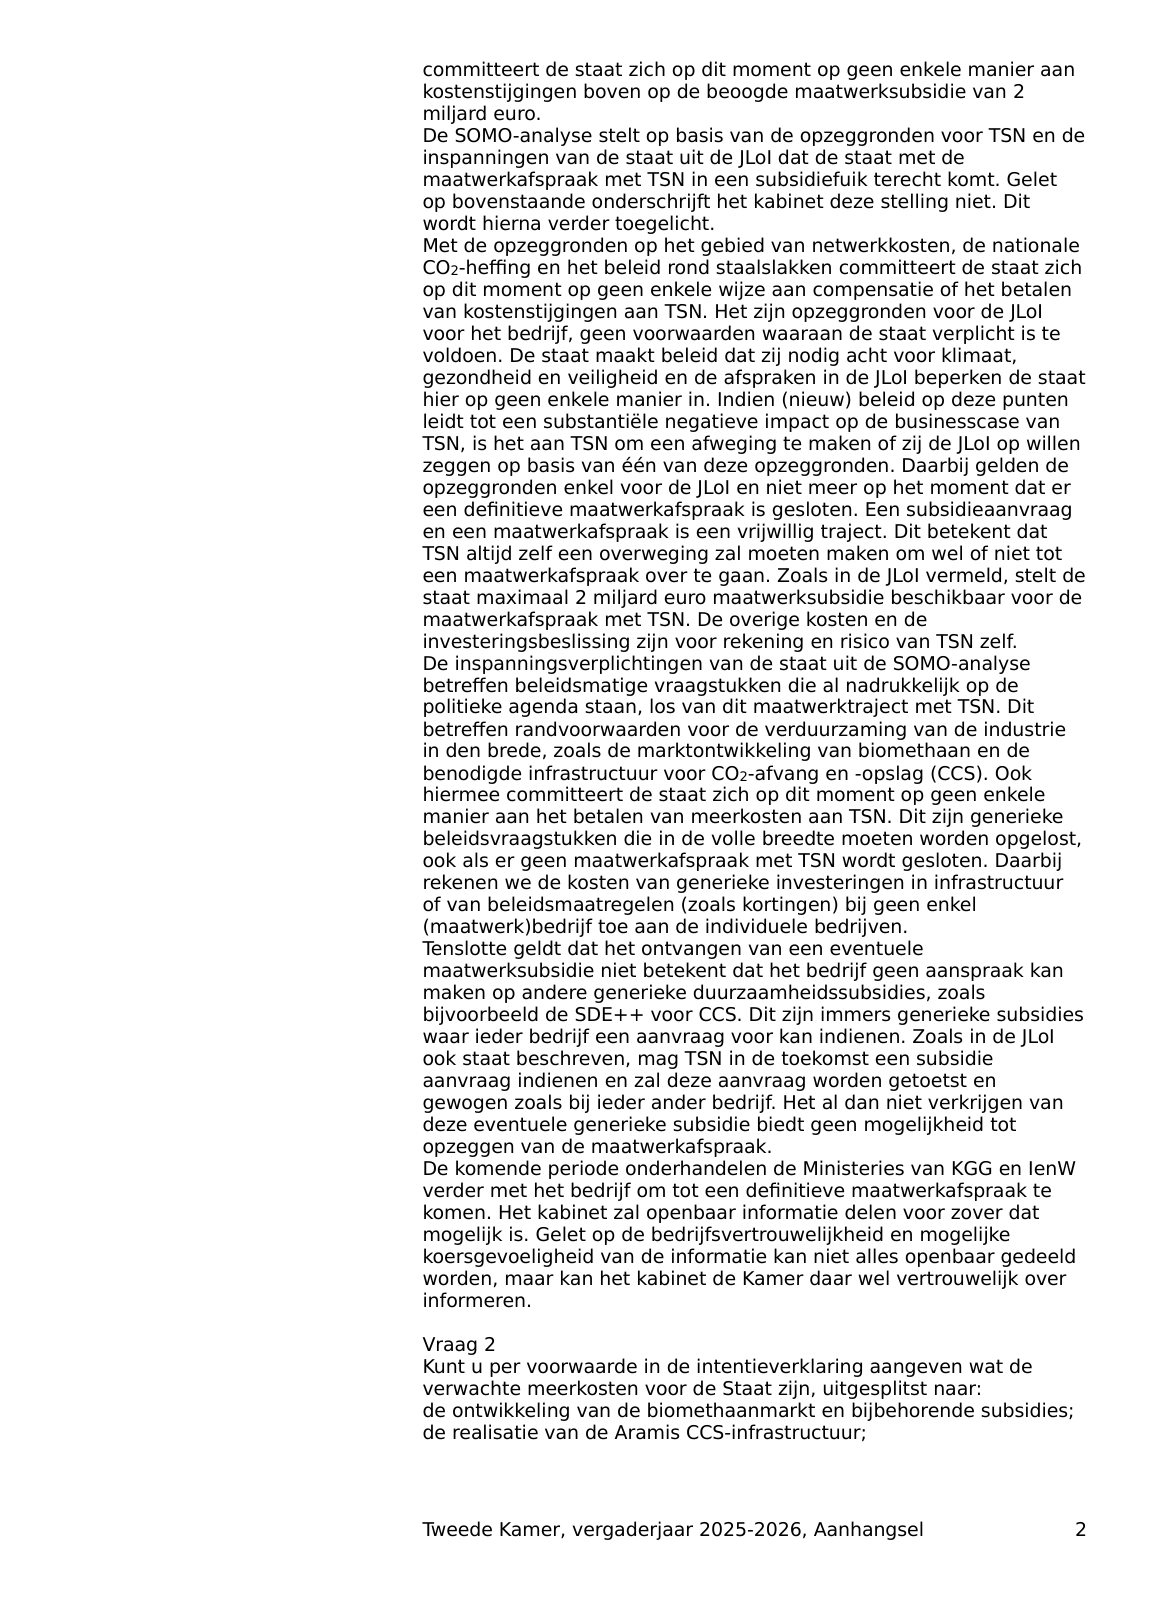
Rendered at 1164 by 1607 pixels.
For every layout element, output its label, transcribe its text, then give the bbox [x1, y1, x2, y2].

text De komende periode onderhandelen de Ministeries van KGG en IenW verder met het bedrijf om tot een definitieve maatwerkafspraak te komen. Het kabinet zal openbaar informatie delen voor zover dat mogelijk is. Gelet op de bedrijfsvertrouwelijkheid en mogelijke koersgevoeligheid van de informatie kan niet alles openbaar gedeeld worden, maar kan het kabinet de Kamer daar wel vertrouwelijk over informeren. [422, 1158, 1087, 1312]
text De SOMO-analyse stelt op basis van de opzeggronden voor TSN en de inspanningen van de staat uit de JLoI dat de staat met de maatwerkafspraak met TSN in een subsidiefuik terecht komt. Gelet op bovenstaande onderschrijft het kabinet deze stelling niet. Dit wordt hierna verder toegelicht. [422, 125, 1087, 235]
text Tenslotte geldt dat het ontvangen van een eventuele maatwerksubsidie niet betekent dat het bedrijf geen aanspraak kan maken op andere generieke duurzaamheidssubsidies, zoals bijvoorbeeld de SDE++ voor CCS. Dit zijn immers generieke subsidies waar ieder bedrijf een aanvraag voor kan indienen. Zoals in de JLoI ook staat beschreven, mag TSN in de toekomst een subsidie aanvraag indienen en zal deze aanvraag worden getoetst en gewogen zoals bij ieder ander bedrijf. Het al dan niet verkrijgen van deze eventuele generieke subsidie biedt geen mogelijkheid tot opzeggen van de maatwerkafspraak. [422, 938, 1087, 1158]
text de realisatie van de Aramis CCS-infrastructuur; [422, 1422, 1087, 1444]
text Met de opzeggronden op het gebied van netwerkkosten, de nationale CO2-heffing en het beleid rond staalslakken committeert de staat zich op dit moment op geen enkele wijze aan compensatie of het betalen van kostenstijgingen aan TSN. Het zijn opzeggronden voor de JLoI voor het bedrijf, geen voorwaarden waaraan de staat verplicht is te voldoen. De staat maakt beleid dat zij nodig acht voor klimaat, gezondheid en veiligheid en de afspraken in de JLoI beperken de staat hier op geen enkele manier in. Indien (nieuw) beleid op deze punten leidt tot een substantiële negatieve impact op de businesscase van TSN, is het aan TSN om een afweging te maken of zij de JLoI op willen zeggen op basis van één van deze opzeggronden. Daarbij gelden de opzeggronden enkel voor de JLoI en niet meer op het moment dat er een definitieve maatwerkafspraak is gesloten. Een subsidieaanvraag en een maatwerkafspraak is een vrijwillig traject. Dit betekent dat TSN altijd zelf een overweging zal moeten maken om wel of niet tot een maatwerkafspraak over te gaan. Zoals in de JLoI vermeld, stelt de staat maximaal 2 miljard euro maatwerksubsidie beschikbaar voor de maatwerkafspraak met TSN. De overige kosten en de investeringsbeslissing zijn voor rekening en risico van TSN zelf. [422, 235, 1087, 652]
text De inspanningsverplichtingen van de staat uit de SOMO-analyse betreffen beleidsmatige vraagstukken die al nadrukkelijk op de politieke agenda staan, los van dit maatwerktraject met TSN. Dit betreffen randvoorwaarden voor de verduurzaming van de industrie in den brede, zoals de marktontwikkeling van biomethaan en de benodigde infrastructuur voor CO2-afvang en -opslag (CCS). Ook hiermee committeert de staat zich op dit moment op geen enkele manier aan het betalen van meerkosten aan TSN. Dit zijn generieke beleidsvraagstukken die in de volle breedte moeten worden opgelost, ook als er geen maatwerkafspraak met TSN wordt gesloten. Daarbij rekenen we de kosten van generieke investeringen in infrastructuur of van beleidsmaatregelen (zoals kortingen) bij geen enkel (maatwerk)bedrijf toe aan de individuele bedrijven. [422, 652, 1087, 938]
text Kunt u per voorwaarde in de intentieverklaring aangeven wat de verwachte meerkosten voor de Staat zijn, uitgesplitst naar: [422, 1356, 1087, 1400]
text committeert de staat zich op dit moment op geen enkele manier aan kostenstijgingen boven op de beoogde maatwerksubsidie van 2 miljard euro. [422, 59, 1087, 125]
text Vraag 2 [422, 1334, 1087, 1356]
text de ontwikkeling van de biomethaanmarkt en bijbehorende subsidies; [422, 1400, 1087, 1422]
